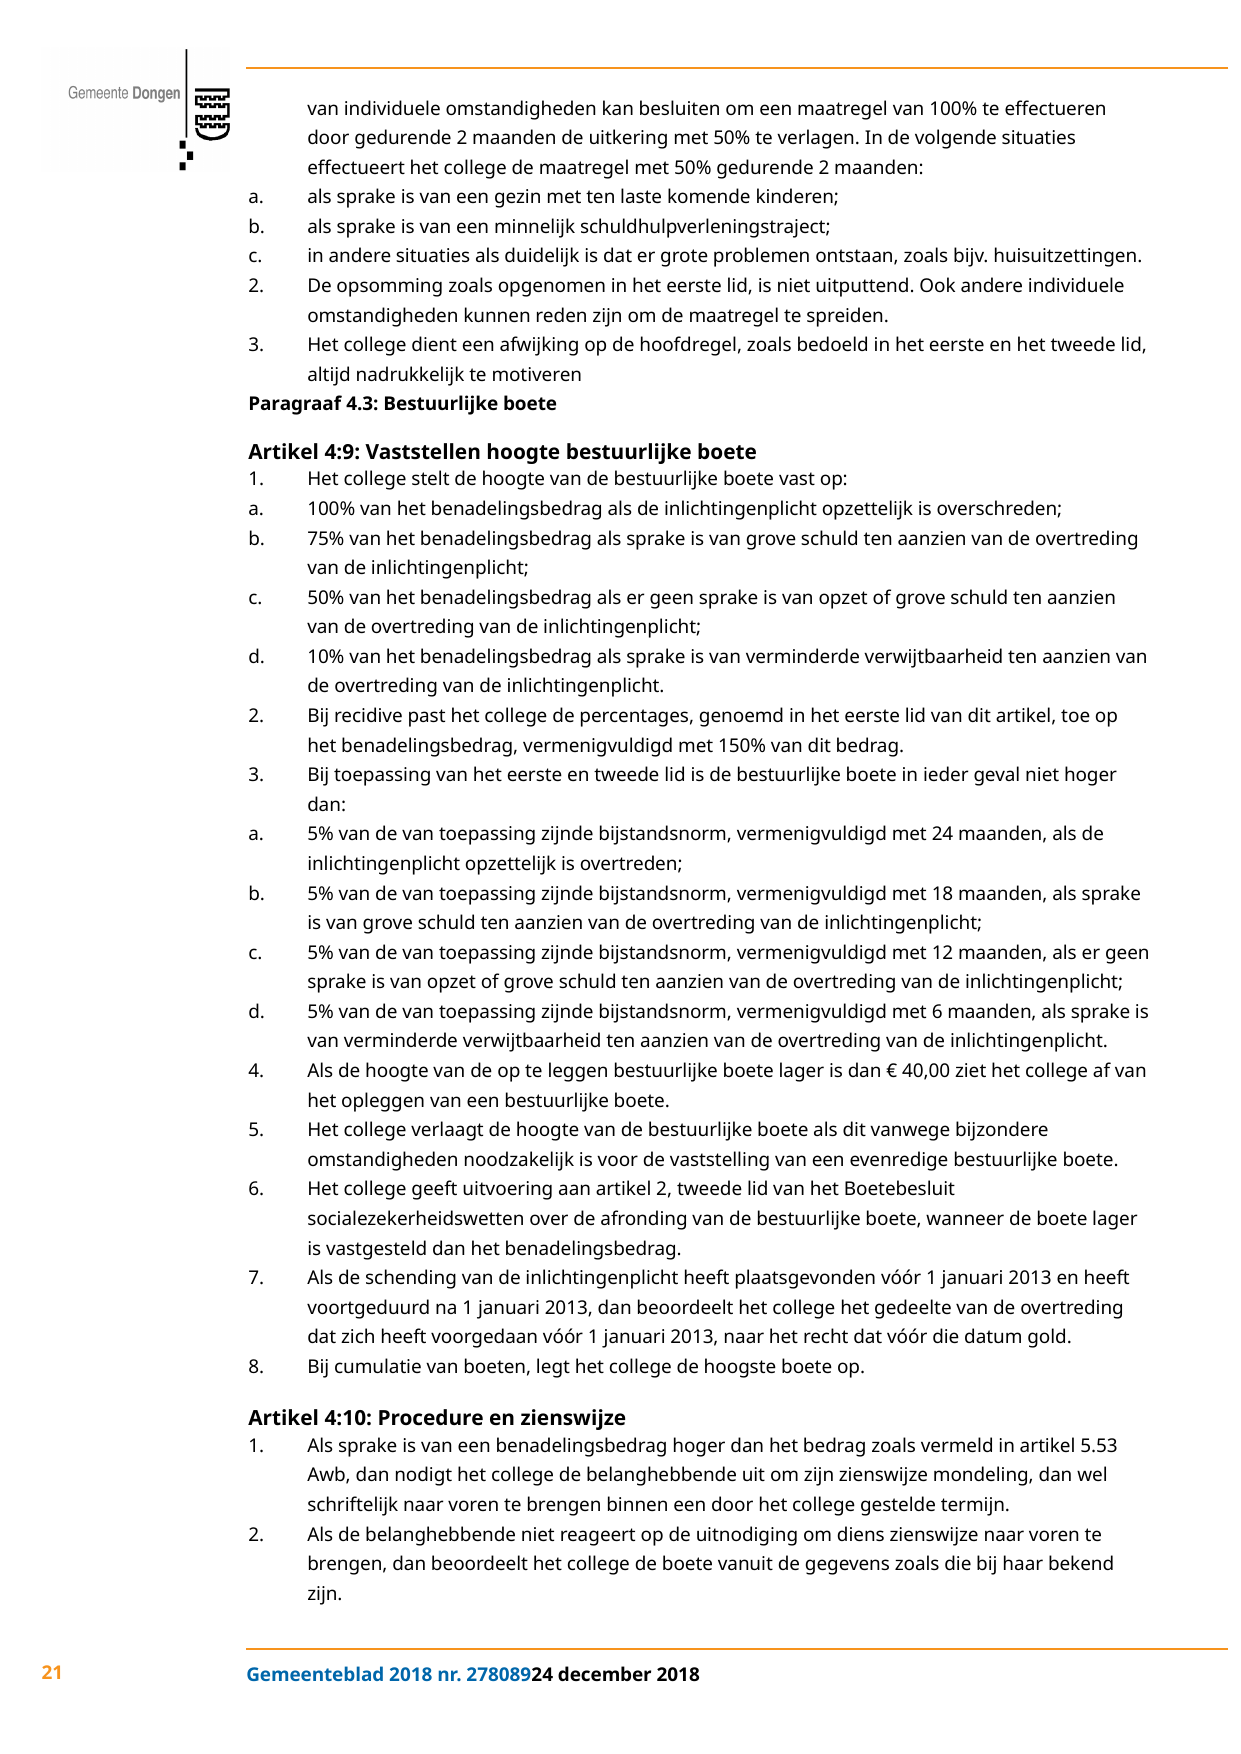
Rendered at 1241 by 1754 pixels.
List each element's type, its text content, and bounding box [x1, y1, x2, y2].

list Als de hoogte van de op te leggen bestuurlijke boete lager is dan € 40,00 ziet het college af van het opleggen van een bestuurlijke boete. [248, 1057, 1152, 1113]
list 5% van de van toepassing zijnde bijstandsnorm, vermenigvuldigd met 18 maanden, als sprake is van grove schuld ten aanzien van de overtreding van de inlichtingenplicht; [248, 880, 1152, 935]
list 5% van de van toepassing zijnde bijstandsnorm, vermenigvuldigd met 6 maanden, als sprake is van verminderde verwijtbaarheid ten aanzien van de overtreding van de inlichtingenplicht. [248, 998, 1152, 1053]
list Als de schending van de inlichtingenplicht heeft plaatsgevonden vóór 1 januari 2013 en heeft voortgeduurd na 1 januari 2013, dan beoordeelt het college het gedeelte van de overtreding dat zich heeft voorgedaan vóór 1 januari 2013, naar het recht dat vóór die datum gold. [248, 1264, 1152, 1349]
list Bij cumulatie van boeten, legt het college de hoogste boete op. [248, 1353, 1152, 1379]
list Het college geeft uitvoering aan artikel 2, tweede lid van het Boetebesluit socialezekerheidswetten over de afronding van de bestuurlijke boete, wanneer de boete lager is vastgesteld dan het benadelingsbedrag. [248, 1176, 1152, 1261]
text Paragraaf 4.3: Bestuurlijke boete [248, 391, 1152, 416]
list Bij toepassing van het eerste en tweede lid is de bestuurlijke boete in ieder geval niet hoger dan: [248, 761, 1152, 817]
list als sprake is van een gezin met ten laste komende kinderen; [248, 183, 1152, 209]
list De opsomming zoals opgenomen in het eerste lid, is niet uitputtend. Ook andere individuele omstandigheden kunnen reden zijn om de maatregel te spreiden. [248, 272, 1152, 328]
list als sprake is van een minnelijk schuldhulpverleningstraject; [248, 213, 1152, 239]
list 5% van de van toepassing zijnde bijstandsnorm, vermenigvuldigd met 12 maanden, als er geen sprake is van opzet of grove schuld ten aanzien van de overtreding van de inlichtingenplicht; [248, 939, 1152, 994]
list 5% van de van toepassing zijnde bijstandsnorm, vermenigvuldigd met 24 maanden, als de inlichtingenplicht opzettelijk is overtreden; [248, 821, 1152, 876]
list 50% van het benadelingsbedrag als er geen sprake is van opzet of grove schuld ten aanzien van de overtreding van de inlichtingenplicht; [248, 584, 1152, 639]
list Het college verlaagt de hoogte van de bestuurlijke boete als dit vanwege bijzondere omstandigheden noodzakelijk is voor de vaststelling van een evenredige bestuurlijke boete. [248, 1116, 1152, 1172]
picture [41, 47, 231, 172]
list Het college dient een afwijking op de hoofdregel, zoals bedoeld in het eerste en het tweede lid, altijd nadrukkelijk te motiveren [248, 331, 1152, 387]
list Bij recidive past het college de percentages, genoemd in het eerste lid van dit artikel, toe op het benadelingsbedrag, vermenigvuldigd met 150% van dit bedrag. [248, 702, 1152, 758]
list Als sprake is van een benadelingsbedrag hoger dan het bedrag zoals vermeld in artikel 5.53 Awb, dan nodigt het college de belanghebbende uit om zijn zienswijze mondeling, dan wel schriftelijk naar voren te brengen binnen een door het college gestelde termijn. [248, 1432, 1152, 1517]
list Als de belanghebbende niet reageert op de uitnodiging om diens zienswijze naar voren te brengen, dan beoordeelt het college de boete vanuit de gegevens zoals die bij haar bekend zijn. [248, 1521, 1152, 1606]
list 10% van het benadelingsbedrag als sprake is van verminderde verwijtbaarheid ten aanzien van de overtreding van de inlichtingenplicht. [248, 643, 1152, 698]
list 75% van het benadelingsbedrag als sprake is van grove schuld ten aanzien van de overtreding van de inlichtingenplicht; [248, 525, 1152, 580]
text Artikel 4:9: Vaststellen hoogte bestuurlijke boete [248, 437, 1152, 466]
list in andere situaties als duidelijk is dat er grote problemen ontstaan, zoals bijv. huisuitzettingen. [248, 243, 1152, 268]
list van individuele omstandigheden kan besluiten om een maatregel van 100% te effectueren door gedurende 2 maanden de uitkering met 50% te verlagen. In de volgende situaties effectueert het college de maatregel met 50% gedurende 2 maanden: [248, 95, 1152, 180]
list Het college stelt de hoogte van de bestuurlijke boete vast op: [248, 466, 1152, 491]
text Artikel 4:10: Procedure en zienswijze [248, 1403, 1152, 1432]
list 100% van het benadelingsbedrag als de inlichtingenplicht opzettelijk is overschreden; [248, 495, 1152, 521]
